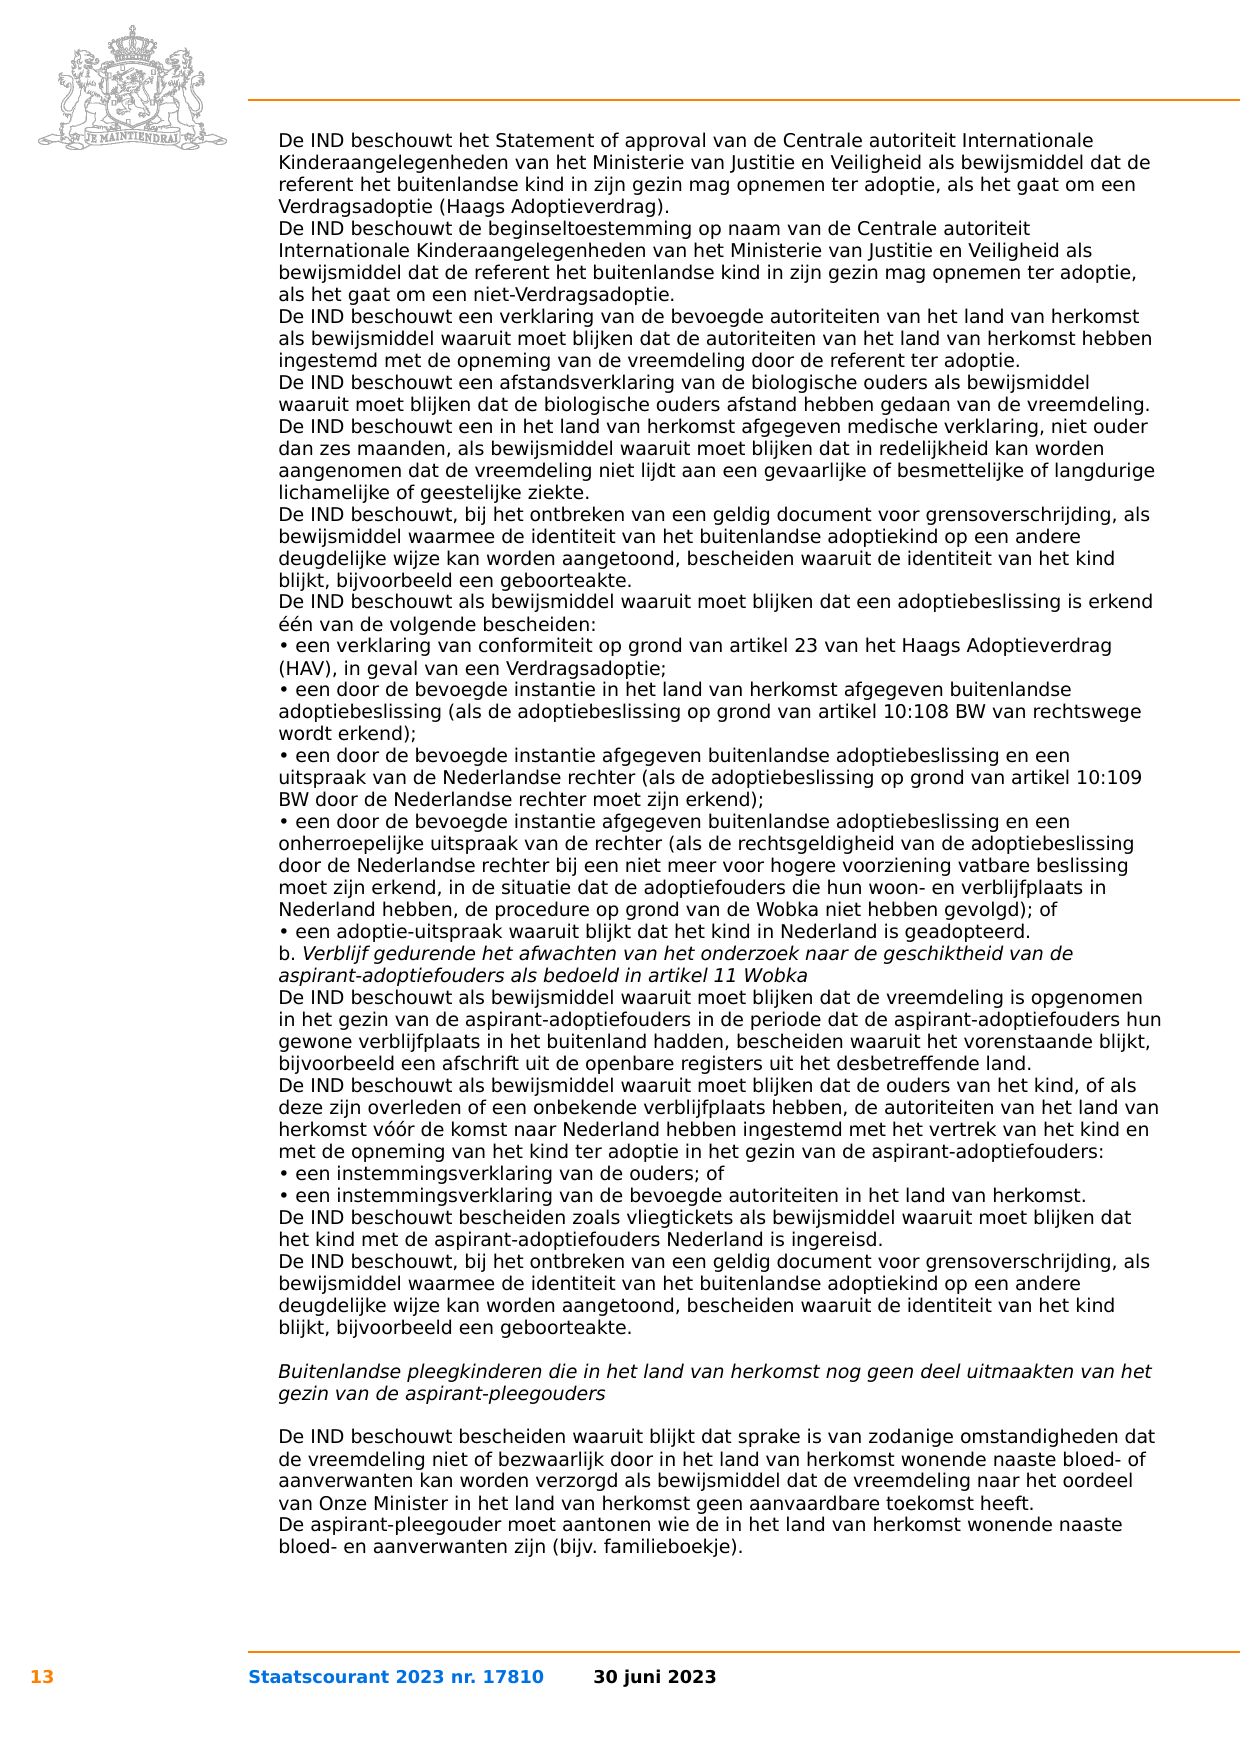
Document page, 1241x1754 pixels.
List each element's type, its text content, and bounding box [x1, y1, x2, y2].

text De IND beschouwt als bewijsmiddel waaruit moet blijken dat de vreemdeling is opgenomen in het gezin van de aspirant-adoptiefouders in de periode dat de aspirant-adoptiefouders hun gewone verblijfplaats in het buitenland hadden, bescheiden waaruit het vorenstaande blijkt, bijvoorbeeld een afschrift uit de openbare registers uit het desbetreffende land. [278, 987, 1163, 1075]
text De IND beschouwt een afstandsverklaring van de biologische ouders als bewijsmiddel waaruit moet blijken dat de biologische ouders afstand hebben gedaan van de vreemdeling. [278, 372, 1163, 416]
text b. Verblijf gedurende het afwachten van het onderzoek naar de geschiktheid van de aspirant-adoptiefouders als bedoeld in artikel 11 Wobka [278, 943, 1163, 987]
text • een instemmingsverklaring van de ouders; of [278, 1163, 1163, 1185]
text • een adoptie-uitspraak waaruit blijkt dat het kind in Nederland is geadopteerd. [278, 921, 1163, 943]
text De IND beschouwt als bewijsmiddel waaruit moet blijken dat een adoptiebeslissing is erkend één van de volgende bescheiden: [278, 591, 1163, 635]
text De IND beschouwt een in het land van herkomst afgegeven medische verklaring, niet ouder dan zes maanden, als bewijsmiddel waaruit moet blijken dat in redelijkheid kan worden aangenomen dat de vreemdeling niet lijdt aan een gevaarlijke of besmettelijke of langdurige lichamelijke of geestelijke ziekte. [278, 416, 1163, 503]
subtitle Buitenlandse pleegkinderen die in het land van herkomst nog geen deel uitmaakten van het gezin van de aspirant-pleegouders [278, 1361, 1163, 1404]
text De IND beschouwt, bij het ontbreken van een geldig document voor grensoverschrijding, als bewijsmiddel waarmee de identiteit van het buitenlandse adoptiekind op een andere deugdelijke wijze kan worden aangetoond, bescheiden waaruit de identiteit van het kind blijkt, bijvoorbeeld een geboorteakte. [278, 503, 1163, 591]
text De IND beschouwt als bewijsmiddel waaruit moet blijken dat de ouders van het kind, of als deze zijn overleden of een onbekende verblijfplaats hebben, de autoriteiten van het land van herkomst vóór de komst naar Nederland hebben ingestemd met het vertrek van het kind en met de opneming van het kind ter adoptie in het gezin van de aspirant-adoptiefouders: [278, 1075, 1163, 1163]
text De IND beschouwt, bij het ontbreken van een geldig document voor grensoverschrijding, als bewijsmiddel waarmee de identiteit van het buitenlandse adoptiekind op een andere deugdelijke wijze kan worden aangetoond, bescheiden waaruit de identiteit van het kind blijkt, bijvoorbeeld een geboorteakte. [278, 1251, 1163, 1339]
text • een instemmingsverklaring van de bevoegde autoriteiten in het land van herkomst. [278, 1185, 1163, 1207]
text De IND beschouwt bescheiden waaruit blijkt dat sprake is van zodanige omstandigheden dat de vreemdeling niet of bezwaarlijk door in het land van herkomst wonende naaste bloed- of aanverwanten kan worden verzorgd als bewijsmiddel dat de vreemdeling naar het oordeel van Onze Minister in het land van herkomst geen aanvaardbare toekomst heeft. [278, 1426, 1163, 1514]
text De IND beschouwt een verklaring van de bevoegde autoriteiten van het land van herkomst als bewijsmiddel waaruit moet blijken dat de autoriteiten van het land van herkomst hebben ingestemd met de opneming van de vreemdeling door de referent ter adoptie. [278, 306, 1163, 372]
text De IND beschouwt het Statement of approval van de Centrale autoriteit Internationale Kinderaangelegenheden van het Ministerie van Justitie en Veiligheid als bewijsmiddel dat de referent het buitenlandse kind in zijn gezin mag opnemen ter adoptie, als het gaat om een Verdragsadoptie (Haags Adoptieverdrag). [278, 130, 1163, 218]
text • een door de bevoegde instantie afgegeven buitenlandse adoptiebeslissing en een uitspraak van de Nederlandse rechter (als de adoptiebeslissing op grond van artikel 10:109 BW door de Nederlandse rechter moet zijn erkend); [278, 745, 1163, 811]
text • een door de bevoegde instantie in het land van herkomst afgegeven buitenlandse adoptiebeslissing (als de adoptiebeslissing op grond van artikel 10:108 BW van rechtswege wordt erkend); [278, 679, 1163, 745]
text • een verklaring van conformiteit op grond van artikel 23 van het Haags Adoptieverdrag (HAV), in geval van een Verdragsadoptie; [278, 635, 1163, 679]
picture [38, 25, 227, 150]
text De aspirant-pleegouder moet aantonen wie de in het land van herkomst wonende naaste bloed- en aanverwanten zijn (bijv. familieboekje). [278, 1514, 1163, 1558]
text De IND beschouwt bescheiden zoals vliegtickets als bewijsmiddel waaruit moet blijken dat het kind met de aspirant-adoptiefouders Nederland is ingereisd. [278, 1207, 1163, 1251]
text • een door de bevoegde instantie afgegeven buitenlandse adoptiebeslissing en een onherroepelijke uitspraak van de rechter (als de rechtsgeldigheid van de adoptiebeslissing door de Nederlandse rechter bij een niet meer voor hogere voorziening vatbare beslissing moet zijn erkend, in de situatie dat de adoptiefouders die hun woon- en verblijfplaats in Nederland hebben, de procedure op grond van de Wobka niet hebben gevolgd); of [278, 811, 1163, 921]
text De IND beschouwt de beginseltoestemming op naam van de Centrale autoriteit Internationale Kinderaangelegenheden van het Ministerie van Justitie en Veiligheid als bewijsmiddel dat de referent het buitenlandse kind in zijn gezin mag opnemen ter adoptie, als het gaat om een niet-Verdragsadoptie. [278, 218, 1163, 306]
